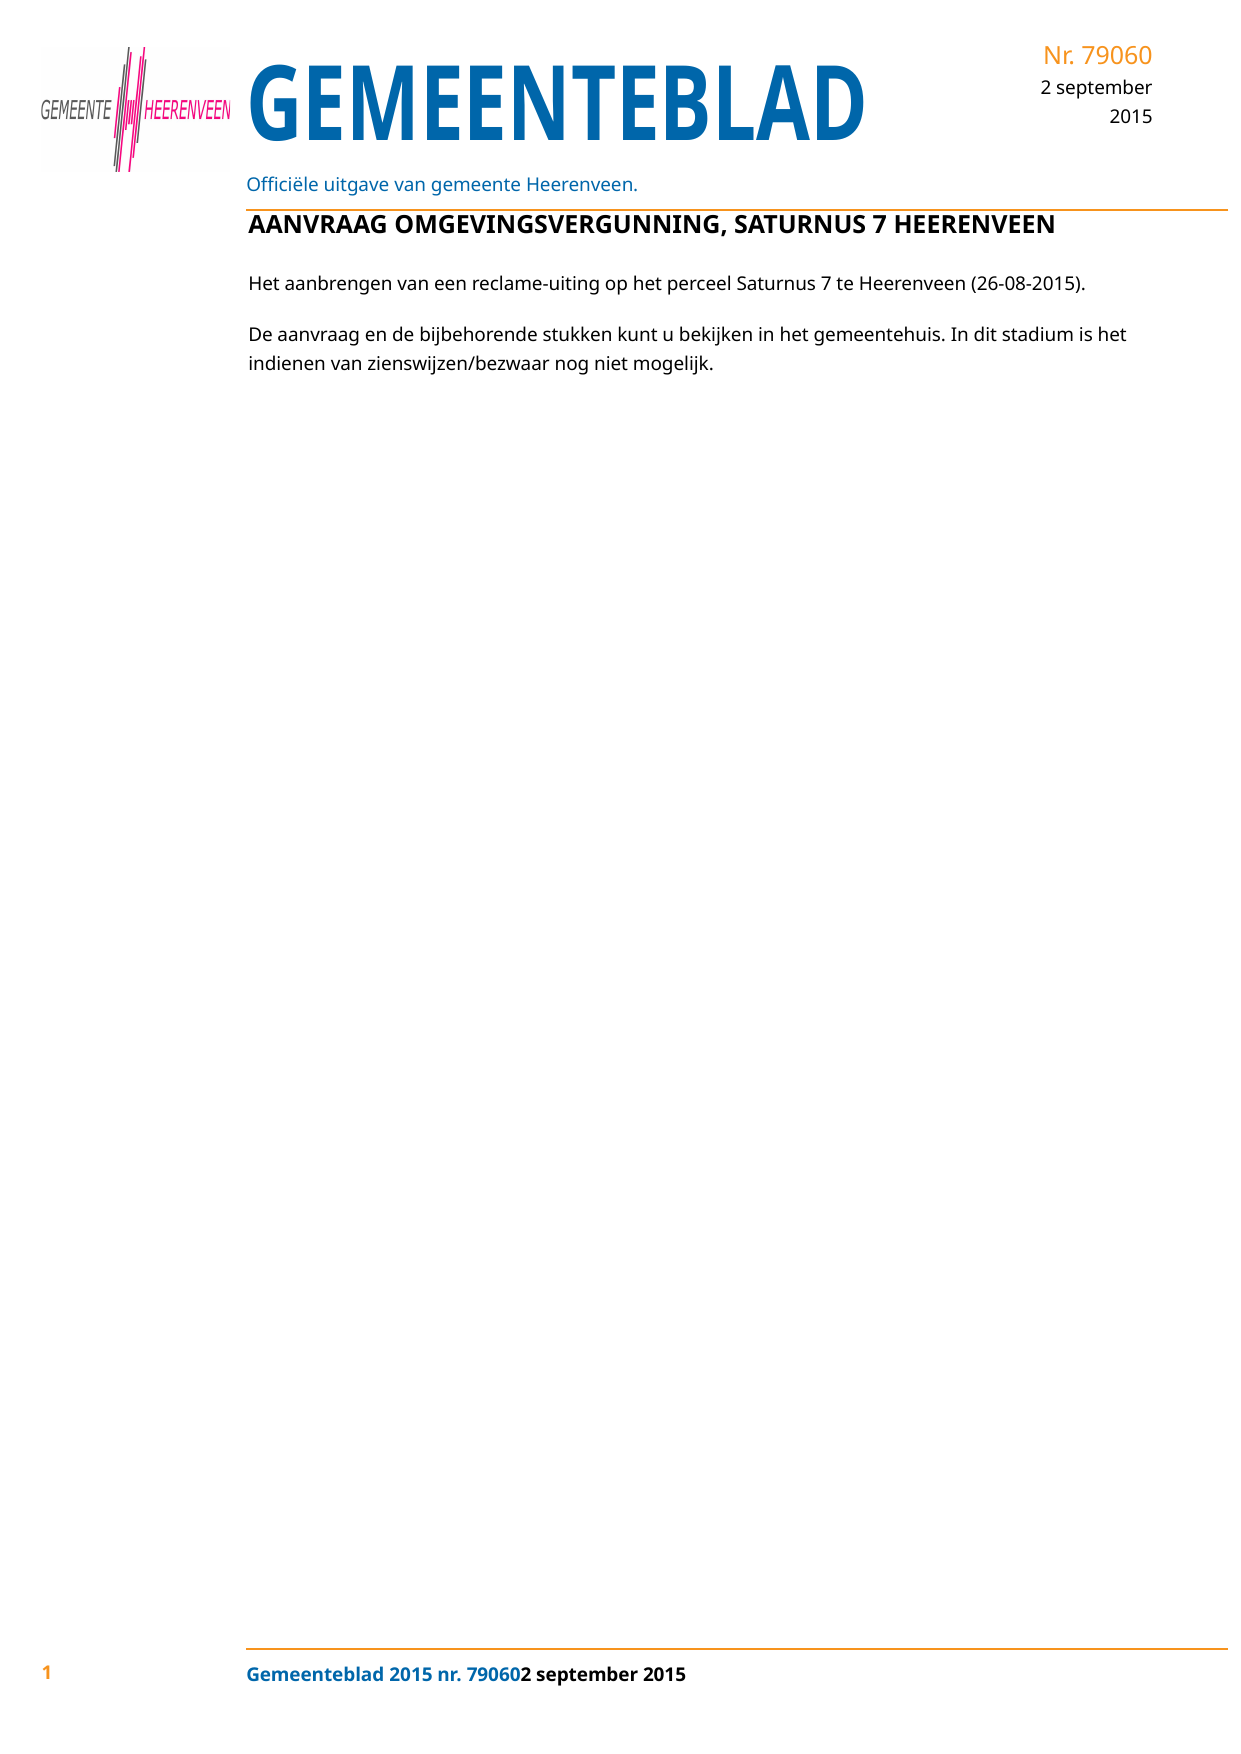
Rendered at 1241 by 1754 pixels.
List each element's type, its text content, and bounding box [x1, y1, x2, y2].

text De aanvraag en de bijbehorende stukken kunt u bekijken in het gemeentehuis. In dit stadium is het indienen van zienswijzen/bezwaar nog niet mogelijk. [248, 321, 1152, 376]
text Het aanbrengen van een reclame-uiting op het perceel Saturnus 7 te Heerenveen (26-08-2015). [248, 270, 1152, 296]
text AANVRAAG OMGEVINGSVERGUNNING, SATURNUS 7 HEERENVEEN [248, 211, 1152, 241]
picture [41, 47, 231, 172]
